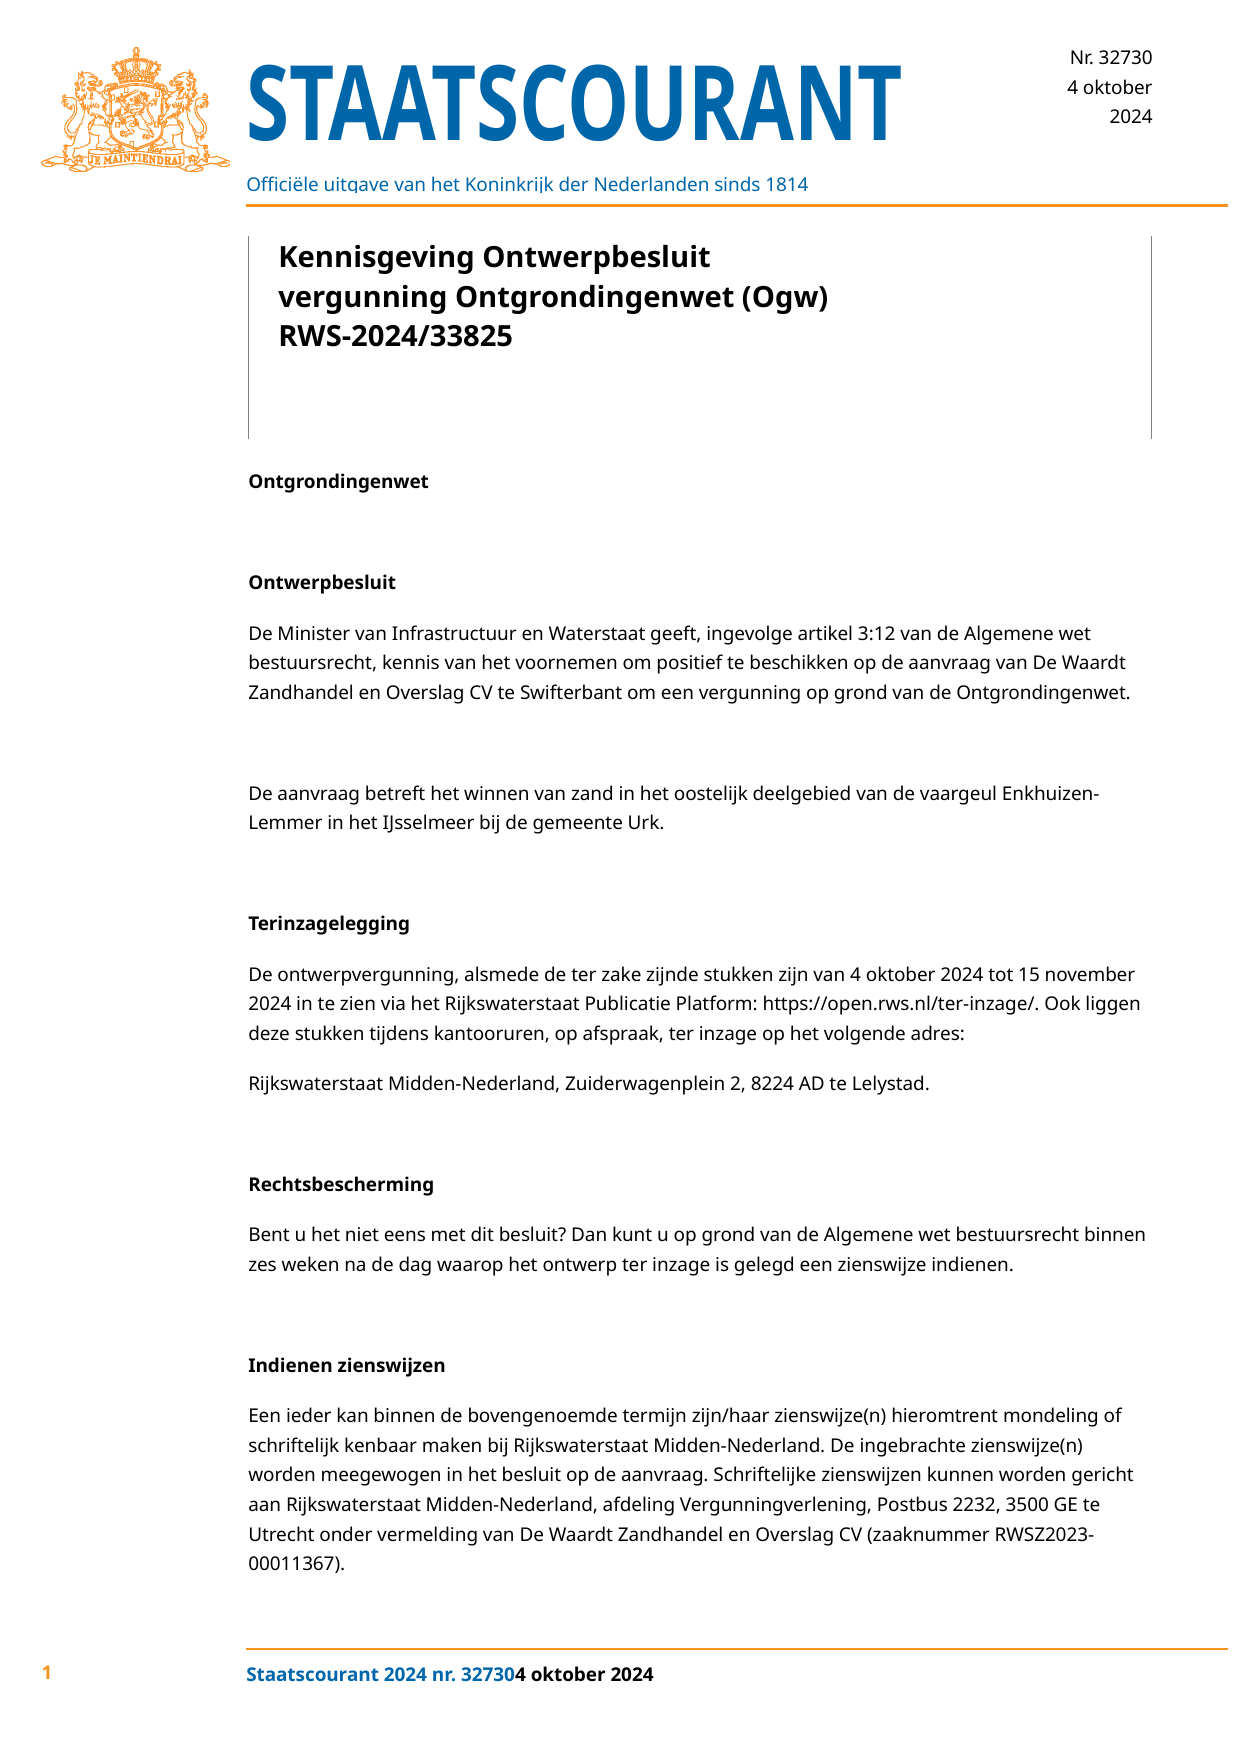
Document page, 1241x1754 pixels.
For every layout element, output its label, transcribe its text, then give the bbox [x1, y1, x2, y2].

text De ontwerpvergunning, alsmede de ter zake zijnde stukken zijn van 4 oktober 2024 tot 15 november 2024 in te zien via het Rijkswaterstaat Publicatie Platform: https://open.rws.nl/ter-inzage/. Ook liggen deze stukken tijdens kantooruren, op afspraak, ter inzage op het volgende adres: [248, 961, 1152, 1046]
text Rijkswaterstaat Midden-Nederland, Zuiderwagenplein 2, 8224 AD te Lelystad. [248, 1070, 1152, 1096]
text Ontwerpbesluit [248, 569, 1152, 595]
table_header Kennisgeving Ontwerpbesluit vergunning Ontgrondingenwet (Ogw) RWS-2024/33825 [249, 236, 850, 439]
text Rechtsbescherming [248, 1171, 1152, 1197]
text De aanvraag betreft het winnen van zand in het oostelijk deelgebied van de vaargeul Enkhuizen-Lemmer in het IJsselmeer bij de gemeente Urk. [248, 780, 1152, 835]
text De Minister van Infrastructuur en Waterstaat geeft, ingevolge artikel 3:12 van de Algemene wet bestuursrecht, kennis van het voornemen om positief te beschikken op de aanvraag van De Waardt Zandhandel en Overslag CV te Swifterbant om een vergunning op grond van de Ontgrondingenwet. [248, 620, 1152, 705]
table_header [850, 236, 912, 413]
picture [41, 47, 231, 172]
table_header [850, 414, 1151, 439]
picture [912, 236, 1090, 414]
text Bent u het niet eens met dit besluit? Dan kunt u op grond van de Algemene wet bestuursrecht binnen zes weken na de dag waarop het ontwerp ter inzage is gelegd een zienswijze indienen. [248, 1222, 1152, 1277]
table_header [1090, 236, 1151, 413]
text Indienen zienswijzen [248, 1352, 1152, 1378]
text Ontgrondingenwet [248, 469, 1152, 494]
text Terinzagelegging [248, 910, 1152, 936]
text Een ieder kan binnen de bovengenoemde termijn zijn/haar zienswijze(n) hieromtrent mondeling of schriftelijk kenbaar maken bij Rijkswaterstaat Midden-Nederland. De ingebrachte zienswijze(n) worden meegewogen in het besluit op de aanvraag. Schriftelijke zienswijzen kunnen worden gericht aan Rijkswaterstaat Midden-Nederland, afdeling Vergunningverlening, Postbus 2232, 3500 GE te Utrecht onder vermelding van De Waardt Zandhandel en Overslag CV (zaaknummer RWSZ2023-00011367). [248, 1402, 1152, 1576]
